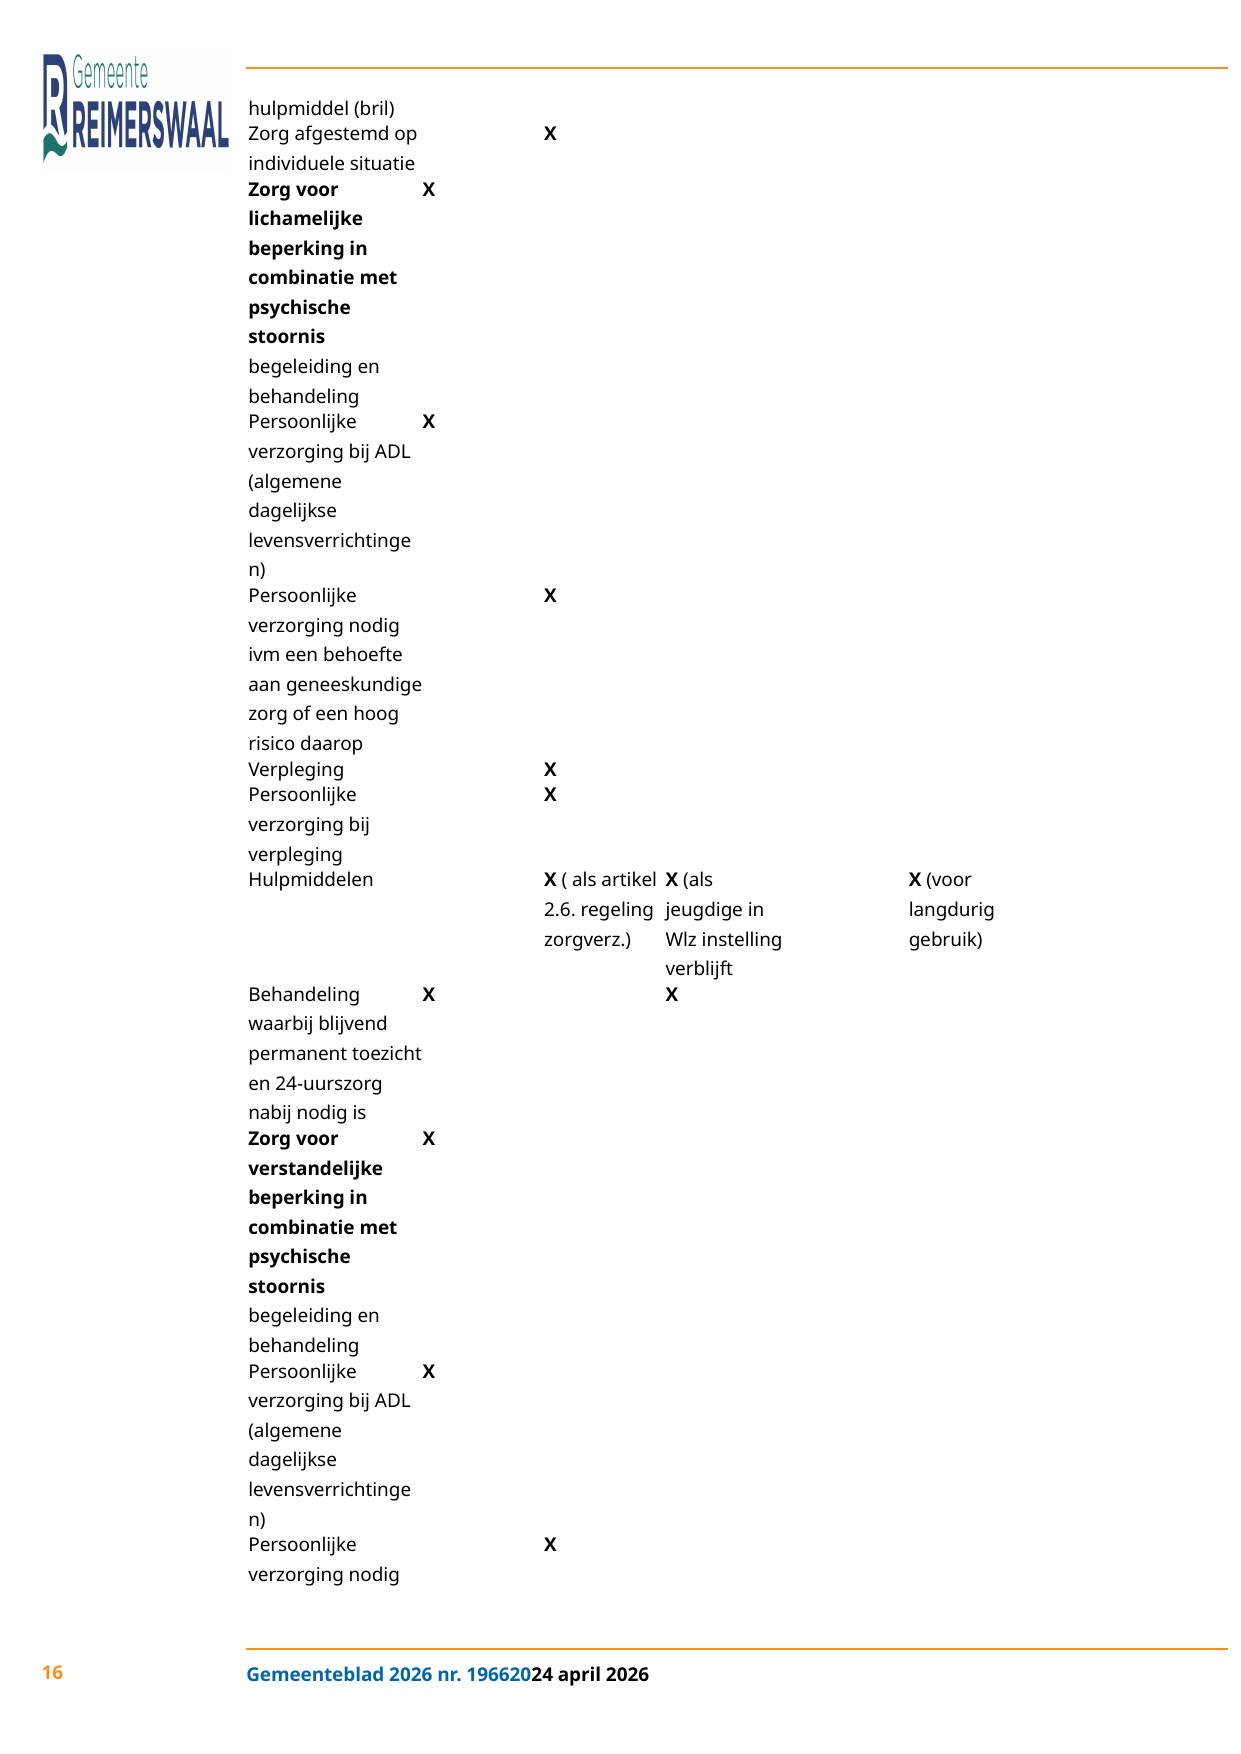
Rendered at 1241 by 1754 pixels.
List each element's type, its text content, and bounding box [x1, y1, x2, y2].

table_cell [787, 1125, 908, 1358]
table_cell Persoonlijke verzorging bij ADL (algemene dagelijkse levensverrichtingen) [248, 1358, 422, 1532]
table_cell [1030, 1532, 1152, 1587]
table_cell Persoonlijke verzorging nodig [248, 1532, 422, 1587]
table_cell [1030, 981, 1152, 1125]
table_cell [909, 981, 1030, 1125]
table_cell Persoonlijke verzorging bij ADL (algemene dagelijkse levensverrichtingen) [248, 409, 422, 582]
table_cell Persoonlijke verzorging bij verpleging [248, 782, 422, 867]
table_cell Zorg voor verstandelijke beperking in combinatie met psychische stoornis begeleiding en behandeling [248, 1125, 422, 1358]
table_cell hulpmiddel (bril) [248, 95, 422, 121]
table_cell X [665, 981, 787, 1125]
table_cell [787, 981, 908, 1125]
table_cell [665, 782, 787, 867]
table_cell [665, 95, 787, 121]
table_cell X [544, 582, 665, 756]
table_cell [1030, 409, 1152, 582]
table_cell [787, 121, 908, 176]
table_cell Hulpmiddelen [248, 867, 422, 981]
picture [41, 47, 231, 172]
table_cell [909, 409, 1030, 582]
table_cell [787, 176, 908, 409]
table_cell [665, 582, 787, 756]
table_cell [544, 176, 665, 409]
table_cell X ( als artikel 2.6. regeling zorgverz.) [544, 867, 665, 981]
table_cell [787, 1358, 908, 1532]
table_cell X [544, 1532, 665, 1587]
table_cell X [423, 981, 544, 1125]
table_cell [909, 1358, 1030, 1532]
table_cell [909, 95, 1030, 121]
table_cell [909, 1532, 1030, 1587]
table_cell [787, 1532, 908, 1587]
table_cell [1030, 176, 1152, 409]
table_cell [787, 756, 908, 782]
table_cell [909, 1125, 1030, 1358]
table_cell X [423, 1358, 544, 1532]
table_cell Zorg voor lichamelijke beperking in combinatie met psychische stoornis begeleiding en behandeling [248, 176, 422, 409]
table_cell X (voor langdurig gebruik) [909, 867, 1030, 981]
table_cell [544, 95, 665, 121]
table_cell [665, 409, 787, 582]
table_cell [423, 867, 544, 981]
table_cell [787, 867, 908, 981]
table_cell Persoonlijke verzorging nodig ivm een behoefte aan geneeskundige zorg of een hoog risico daarop [248, 582, 422, 756]
table_cell [1030, 582, 1152, 756]
table_cell [665, 756, 787, 782]
table_cell X [423, 409, 544, 582]
table_cell [423, 582, 544, 756]
table_cell [665, 1125, 787, 1358]
table_cell [787, 95, 908, 121]
table_cell X [423, 176, 544, 409]
table_cell [1030, 1125, 1152, 1358]
table_cell Zorg afgestemd op individuele situatie [248, 121, 422, 176]
table_cell X [544, 782, 665, 867]
table_cell Behandeling waarbij blijvend permanent toezicht en 24-uurszorg nabij nodig is [248, 981, 422, 1125]
table_cell [909, 582, 1030, 756]
table_cell [1030, 95, 1152, 121]
table_cell [1030, 782, 1152, 867]
table_cell X [423, 1125, 544, 1358]
table_cell [1030, 121, 1152, 176]
table_cell [665, 176, 787, 409]
table_cell [423, 782, 544, 867]
table_cell [787, 582, 908, 756]
table_cell X [544, 756, 665, 782]
table_cell [423, 1532, 544, 1587]
table_cell [544, 1125, 665, 1358]
table_cell [1030, 756, 1152, 782]
table_cell [909, 782, 1030, 867]
table_cell [544, 981, 665, 1125]
table_cell [665, 121, 787, 176]
table_cell Verpleging [248, 756, 422, 782]
table_cell [544, 409, 665, 582]
table_cell [423, 95, 544, 121]
table_cell [423, 121, 544, 176]
table_cell [909, 121, 1030, 176]
table_cell [1030, 867, 1152, 981]
table_cell [423, 756, 544, 782]
table_cell X [544, 121, 665, 176]
table_cell [787, 782, 908, 867]
table_cell [665, 1358, 787, 1532]
table_cell [544, 1358, 665, 1532]
table_cell [909, 756, 1030, 782]
table_cell X (als jeugdige in Wlz instelling verblijft [665, 867, 787, 981]
table_cell [665, 1532, 787, 1587]
table_cell [1030, 1358, 1152, 1532]
table_cell [787, 409, 908, 582]
table_cell [909, 176, 1030, 409]
